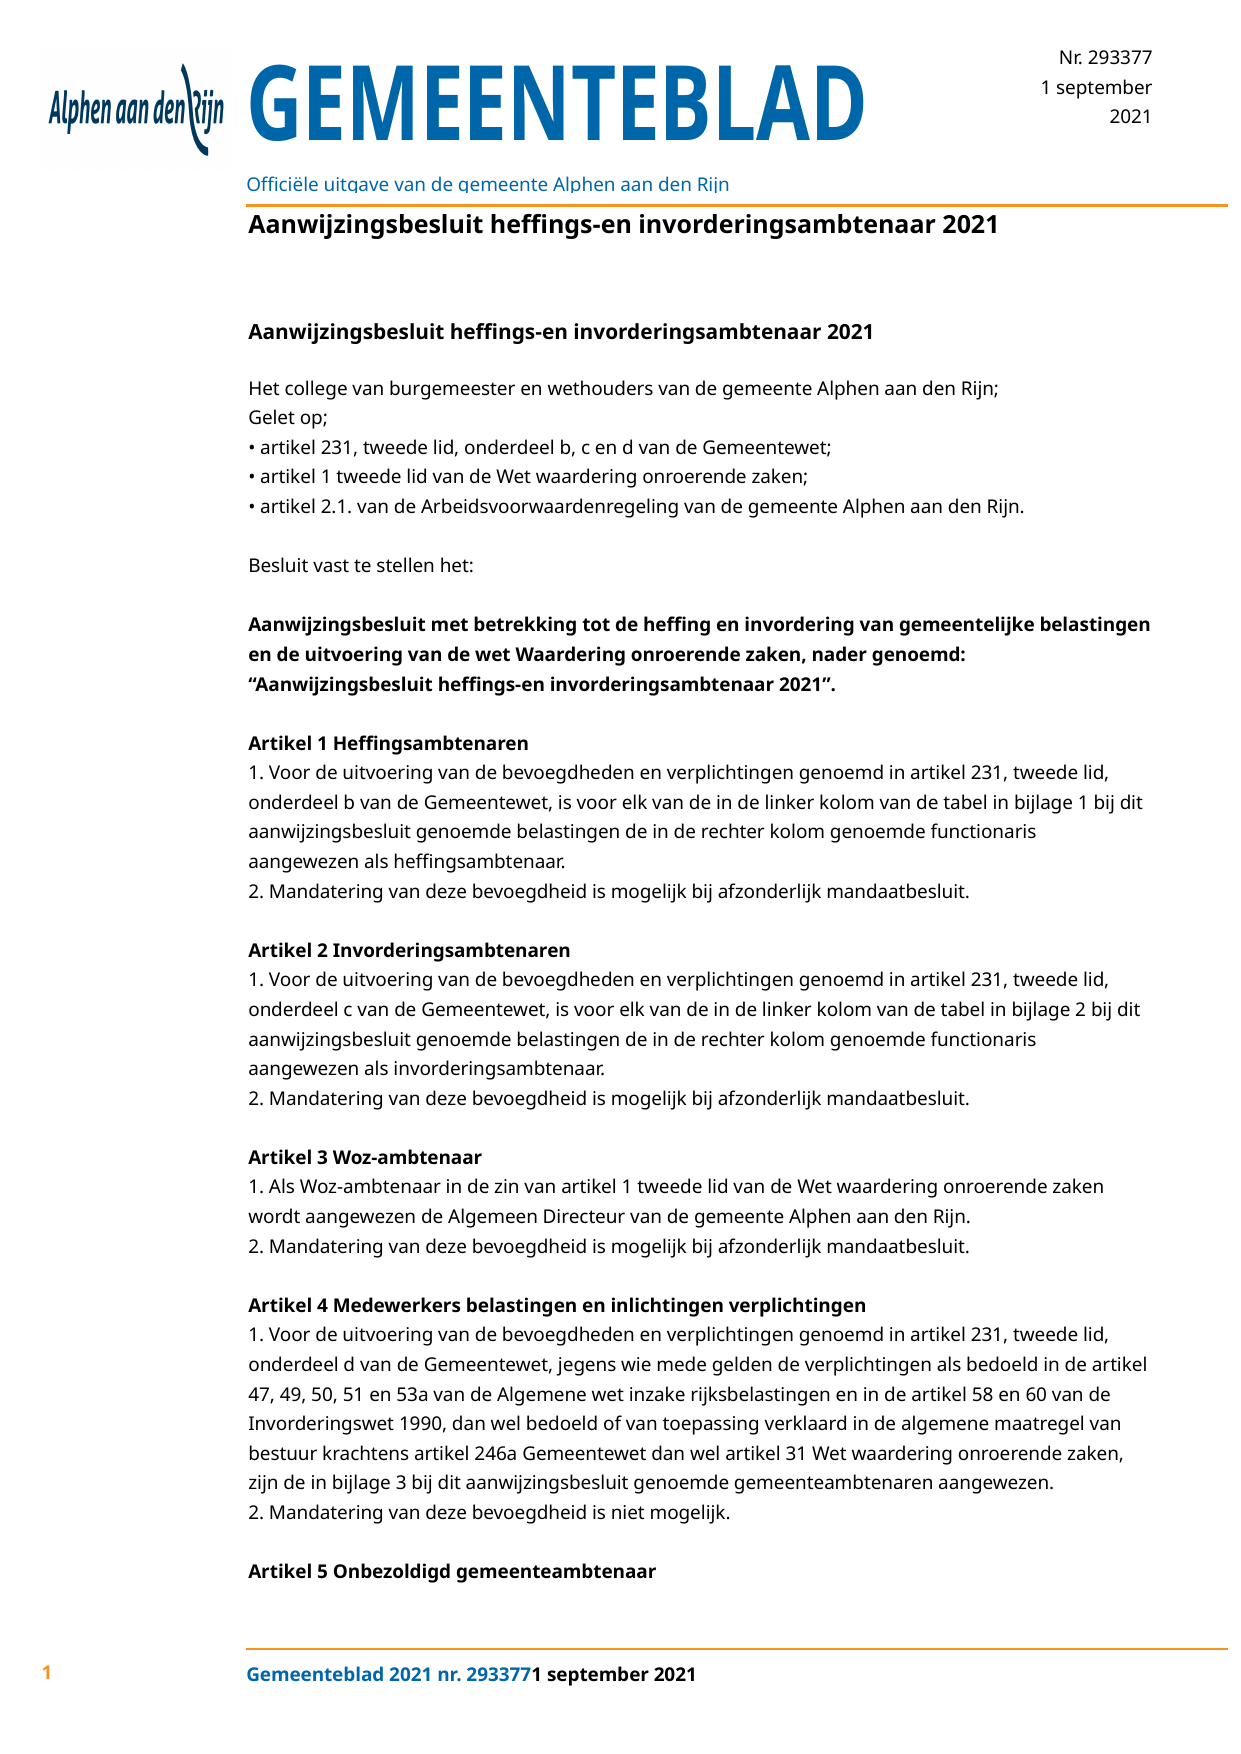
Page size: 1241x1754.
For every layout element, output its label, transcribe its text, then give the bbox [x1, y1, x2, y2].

text 2. Mandatering van deze bevoegdheid is niet mogelijk. [248, 1499, 1152, 1525]
text Het college van burgemeester en wethouders van de gemeente Alphen aan den Rijn; [248, 375, 1152, 401]
text Artikel 4 Medewerkers belastingen en inlichtingen verplichtingen [248, 1292, 1152, 1318]
text 2. Mandatering van deze bevoegdheid is mogelijk bij afzonderlijk mandaatbesluit. [248, 878, 1152, 903]
text 1. Als Woz-ambtenaar in de zin van artikel 1 tweede lid van de Wet waardering onroerende zaken wordt aangewezen de Algemeen Directeur van de gemeente Alphen aan den Rijn. [248, 1174, 1152, 1229]
text Aanwijzingsbesluit heffings-en invorderingsambtenaar 2021 [248, 207, 1152, 241]
text Aanwijzingsbesluit heffings-en invorderingsambtenaar 2021 [248, 317, 1152, 345]
text Artikel 2 Invorderingsambtenaren [248, 937, 1152, 963]
text Aanwijzingsbesluit met betrekking tot de heffing en invordering van gemeentelijke belastingen en de uitvoering van de wet Waardering onroerende zaken, nader genoemd: “Aanwijzingsbesluit heffings-en invorderingsambtenaar 2021”. [248, 612, 1152, 696]
text • artikel 2.1. van de Arbeidsvoorwaardenregeling van de gemeente Alphen aan den Rijn. [248, 493, 1152, 519]
text Artikel 1 Heffingsambtenaren [248, 730, 1152, 756]
text Artikel 5 Onbezoldigd gemeenteambtenaar [248, 1558, 1152, 1584]
text Gelet op; [248, 404, 1152, 430]
text Artikel 3 Woz-ambtenaar [248, 1144, 1152, 1170]
picture [41, 47, 231, 172]
text 1. Voor de uitvoering van de bevoegdheden en verplichtingen genoemd in artikel 231, tweede lid, onderdeel d van de Gemeentewet, jegens wie mede gelden de verplichtingen als bedoeld in de artikel 47, 49, 50, 51 en 53a van de Algemene wet inzake rijksbelastingen en in de artikel 58 en 60 van de Invorderingswet 1990, dan wel bedoeld of van toepassing verklaard in de algemene maatregel van bestuur krachtens artikel 246a Gemeentewet dan wel artikel 31 Wet waardering onroerende zaken, zijn de in bijlage 3 bij dit aanwijzingsbesluit genoemde gemeenteambtenaren aangewezen. [248, 1322, 1152, 1495]
text 1. Voor de uitvoering van de bevoegdheden en verplichtingen genoemd in artikel 231, tweede lid, onderdeel c van de Gemeentewet, is voor elk van de in de linker kolom van de tabel in bijlage 2 bij dit aanwijzingsbesluit genoemde belastingen de in de rechter kolom genoemde functionaris aangewezen als invorderingsambtenaar. [248, 967, 1152, 1081]
text • artikel 1 tweede lid van de Wet waardering onroerende zaken; [248, 464, 1152, 489]
text • artikel 231, tweede lid, onderdeel b, c en d van de Gemeentewet; [248, 434, 1152, 460]
text 2. Mandatering van deze bevoegdheid is mogelijk bij afzonderlijk mandaatbesluit. [248, 1233, 1152, 1258]
text 2. Mandatering van deze bevoegdheid is mogelijk bij afzonderlijk mandaatbesluit. [248, 1085, 1152, 1111]
text 1. Voor de uitvoering van de bevoegdheden en verplichtingen genoemd in artikel 231, tweede lid, onderdeel b van de Gemeentewet, is voor elk van de in de linker kolom van de tabel in bijlage 1 bij dit aanwijzingsbesluit genoemde belastingen de in de rechter kolom genoemde functionaris aangewezen als heffingsambtenaar. [248, 759, 1152, 874]
text Besluit vast te stellen het: [248, 552, 1152, 578]
